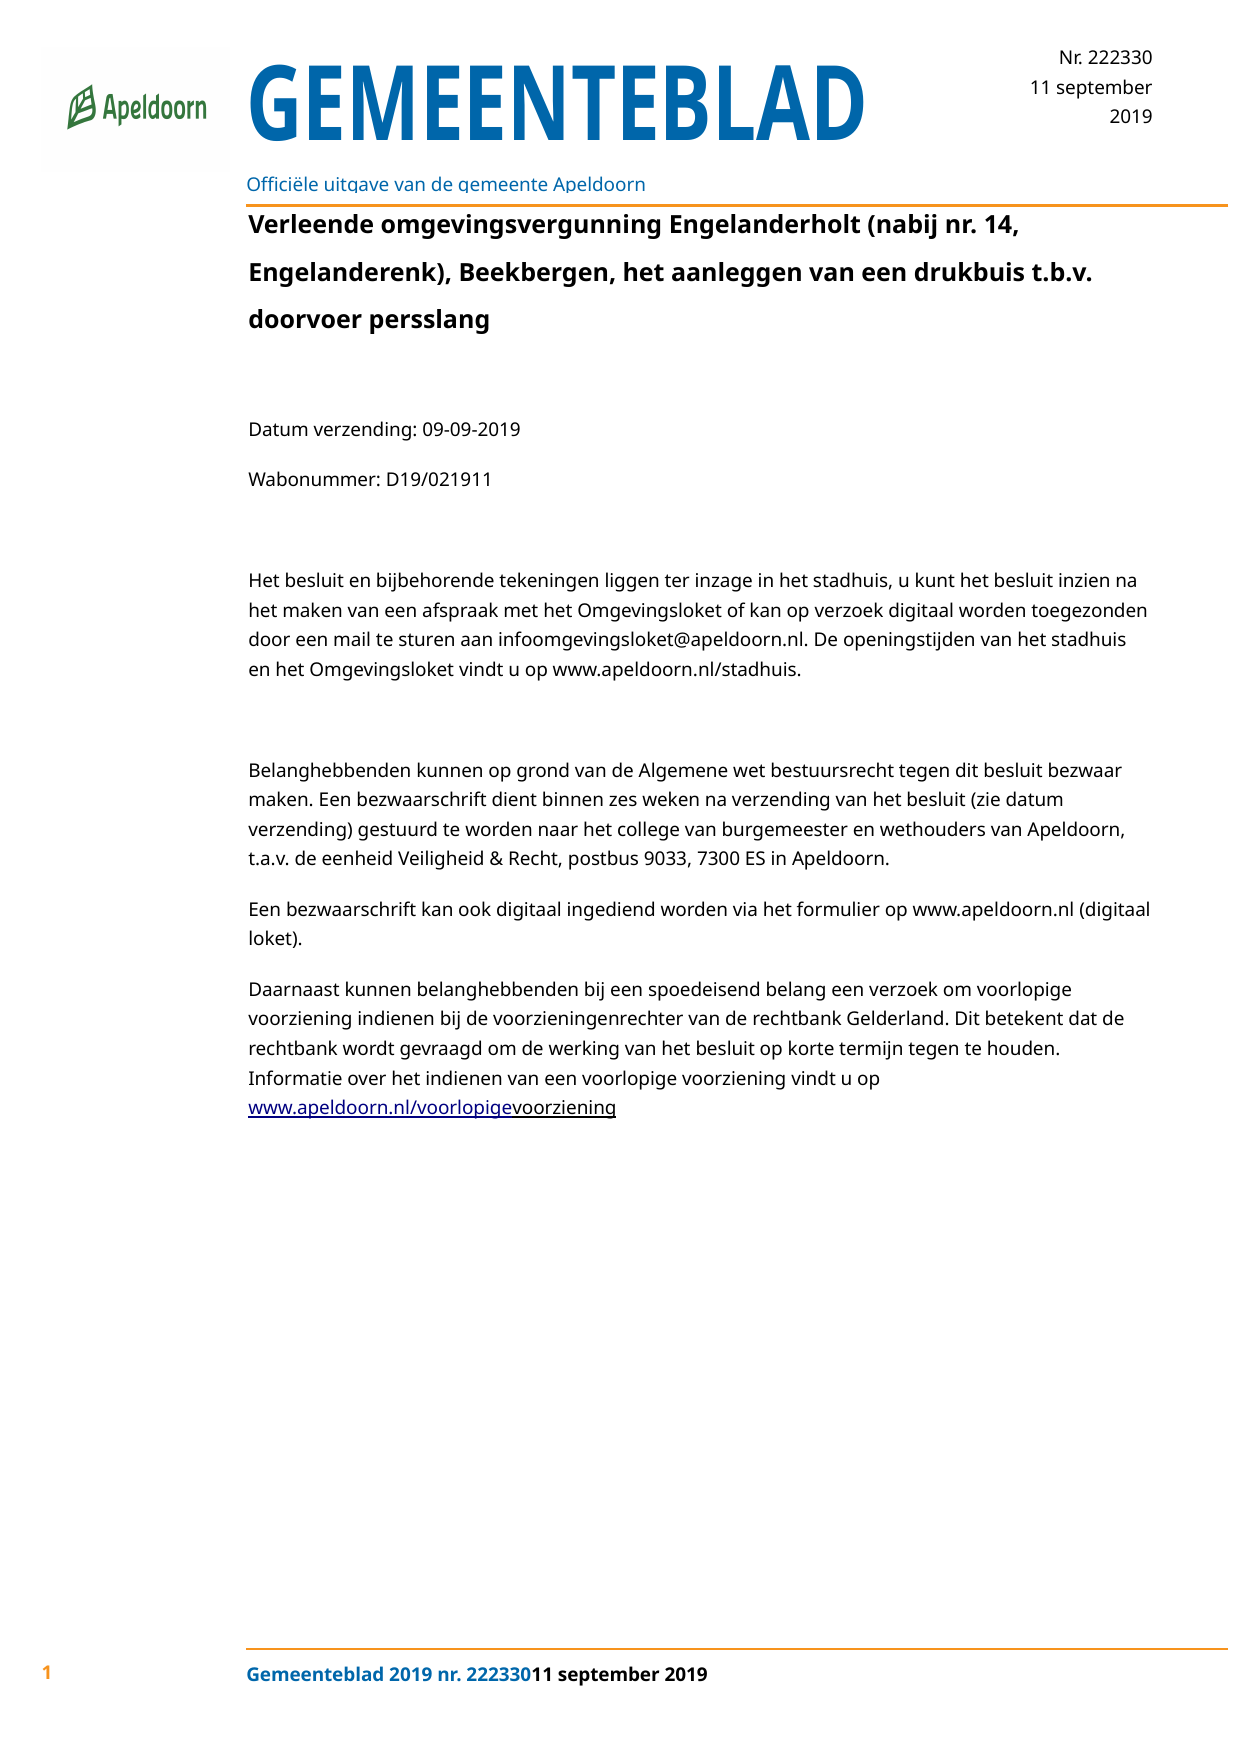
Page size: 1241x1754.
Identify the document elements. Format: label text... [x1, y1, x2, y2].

text Een bezwaarschrift kan ook digitaal ingediend worden via het formulier op www.apeldoorn.nl (digitaal loket). [248, 896, 1152, 951]
text Belanghebbenden kunnen op grond van de Algemene wet bestuursrecht tegen dit besluit bezwaar maken. Een bezwaarschrift dient binnen zes weken na verzending van het besluit (zie datum verzending) gestuurd te worden naar het college van burgemeester en wethouders van Apeldoorn, t.a.v. de eenheid Veiligheid & Recht, postbus 9033, 7300 ES in Apeldoorn. [248, 757, 1152, 871]
text Het besluit en bijbehorende tekeningen liggen ter inzage in het stadhuis, u kunt het besluit inzien na het maken van een afspraak met het Omgevingsloket of kan op verzoek digitaal worden toegezonden door een mail te sturen aan infoomgevingsloket@apeldoorn.nl. De openingstijden van het stadhuis en het Omgevingsloket vindt u op www.apeldoorn.nl/stadhuis. [248, 567, 1152, 682]
picture [41, 47, 231, 172]
text Datum verzending: 09-09-2019 [248, 416, 1152, 442]
text Verleende omgevingsvergunning Engelanderholt (nabij nr. 14, Engelanderenk), Beekbergen, het aanleggen van een drukbuis t.b.v. doorvoer persslang [248, 207, 1152, 336]
text Wabonummer: D19/021911 [248, 466, 1152, 492]
text Daarnaast kunnen belanghebbenden bij een spoedeisend belang een verzoek om voorlopige voorziening indienen bij de voorzieningenrechter van de rechtbank Gelderland. Dit betekent dat de rechtbank wordt gevraagd om de werking van het besluit op korte termijn tegen te houden. Informatie over het indienen van een voorlopige voorziening vindt u op www.apeldoorn.nl/voorlopigevoorziening [248, 976, 1152, 1120]
